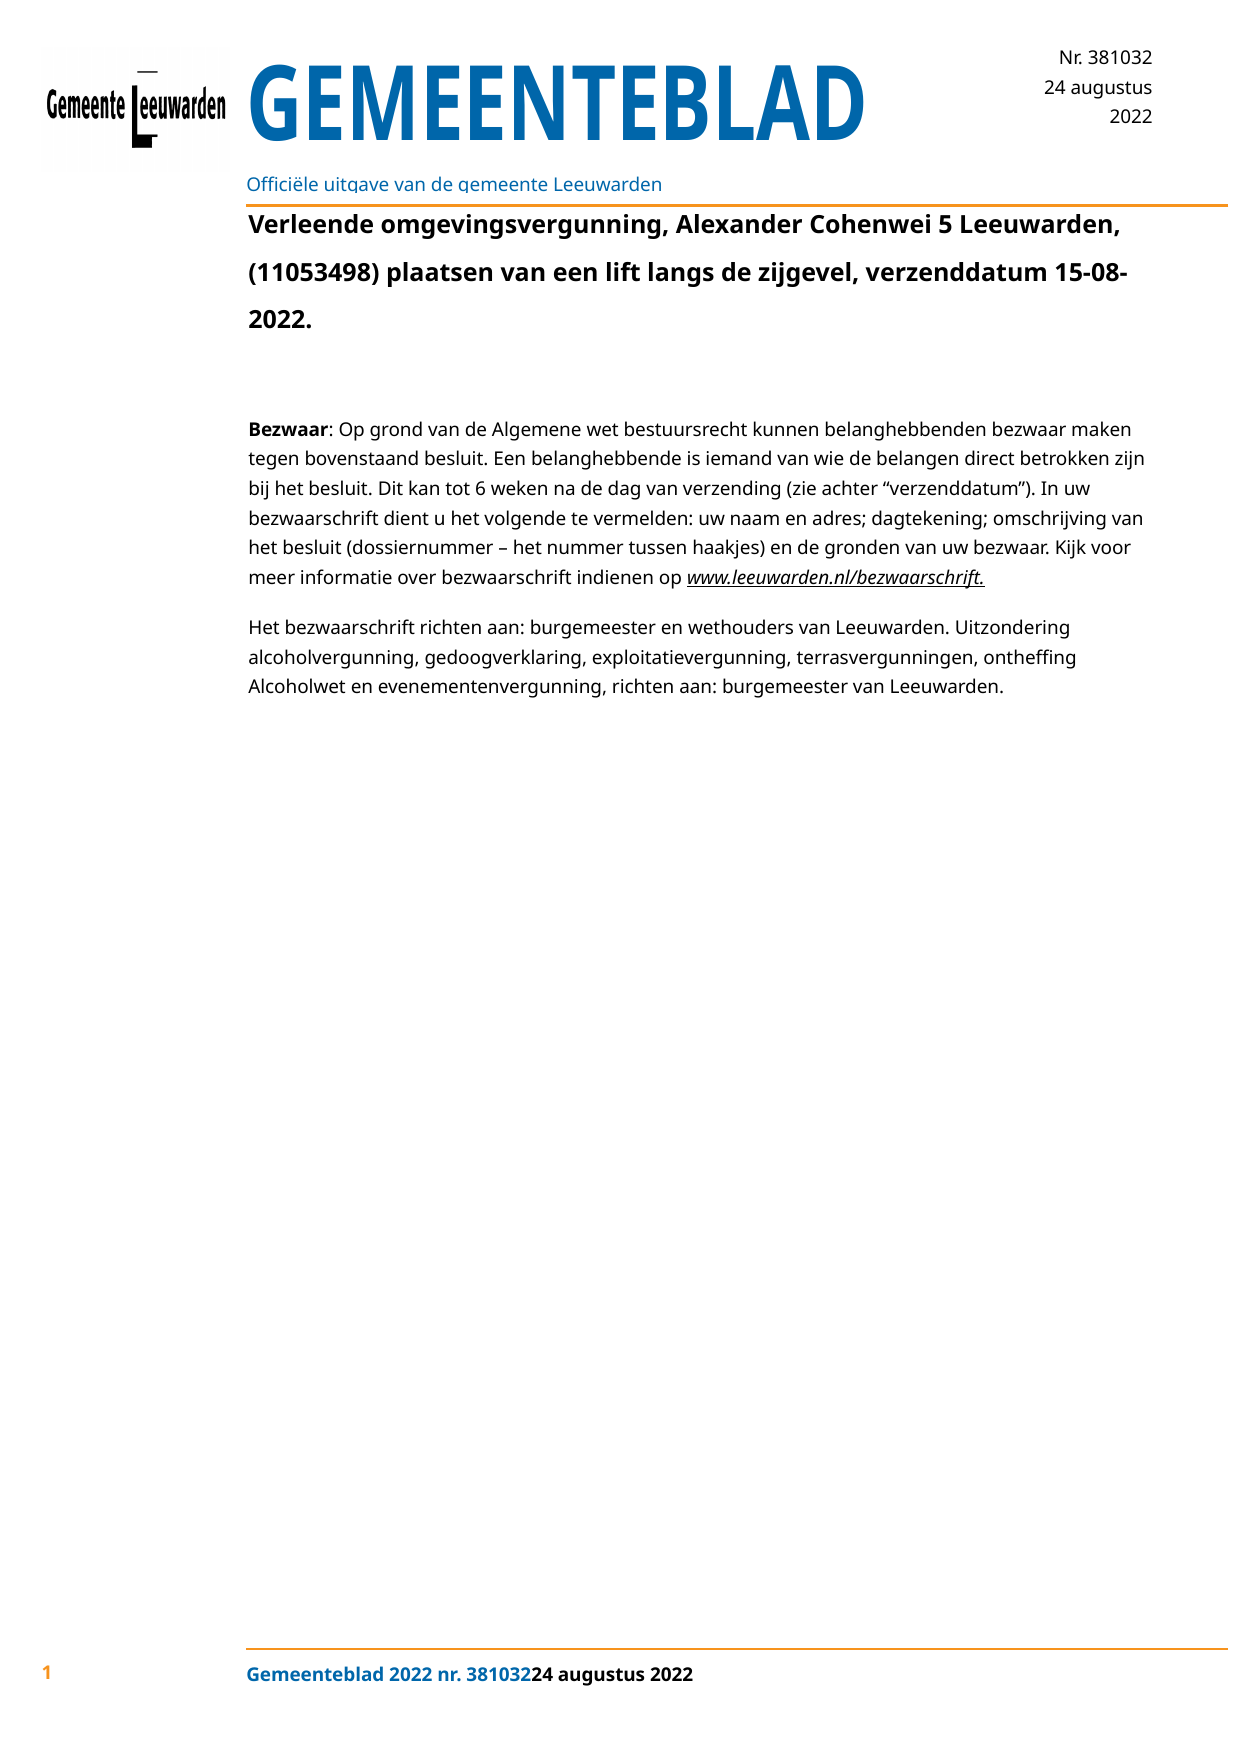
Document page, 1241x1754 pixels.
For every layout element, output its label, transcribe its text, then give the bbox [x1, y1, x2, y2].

picture [41, 47, 231, 172]
text Verleende omgevingsvergunning, Alexander Cohenwei 5 Leeuwarden, (11053498) plaatsen van een lift langs de zijgevel, verzenddatum 15-08-2022. [248, 207, 1152, 336]
text Bezwaar: Op grond van de Algemene wet bestuursrecht kunnen belanghebbenden bezwaar maken tegen bovenstaand besluit. Een belanghebbende is iemand van wie de belangen direct betrokken zijn bij het besluit. Dit kan tot 6 weken na de dag van verzending (zie achter “verzenddatum”). In uw bezwaarschrift dient u het volgende te vermelden: uw naam en adres; dagtekening; omschrijving van het besluit (dossiernummer – het nummer tussen haakjes) en de gronden van uw bezwaar. Kijk voor meer informatie over bezwaarschrift indienen op www.leeuwarden.nl/bezwaarschrift. [248, 416, 1152, 589]
text Het bezwaarschrift richten aan: burgemeester en wethouders van Leeuwarden. Uitzondering alcoholvergunning, gedoogverklaring, exploitatievergunning, terrasvergunningen, ontheffing Alcoholwet en evenementenvergunning, richten aan: burgemeester van Leeuwarden. [248, 614, 1152, 699]
